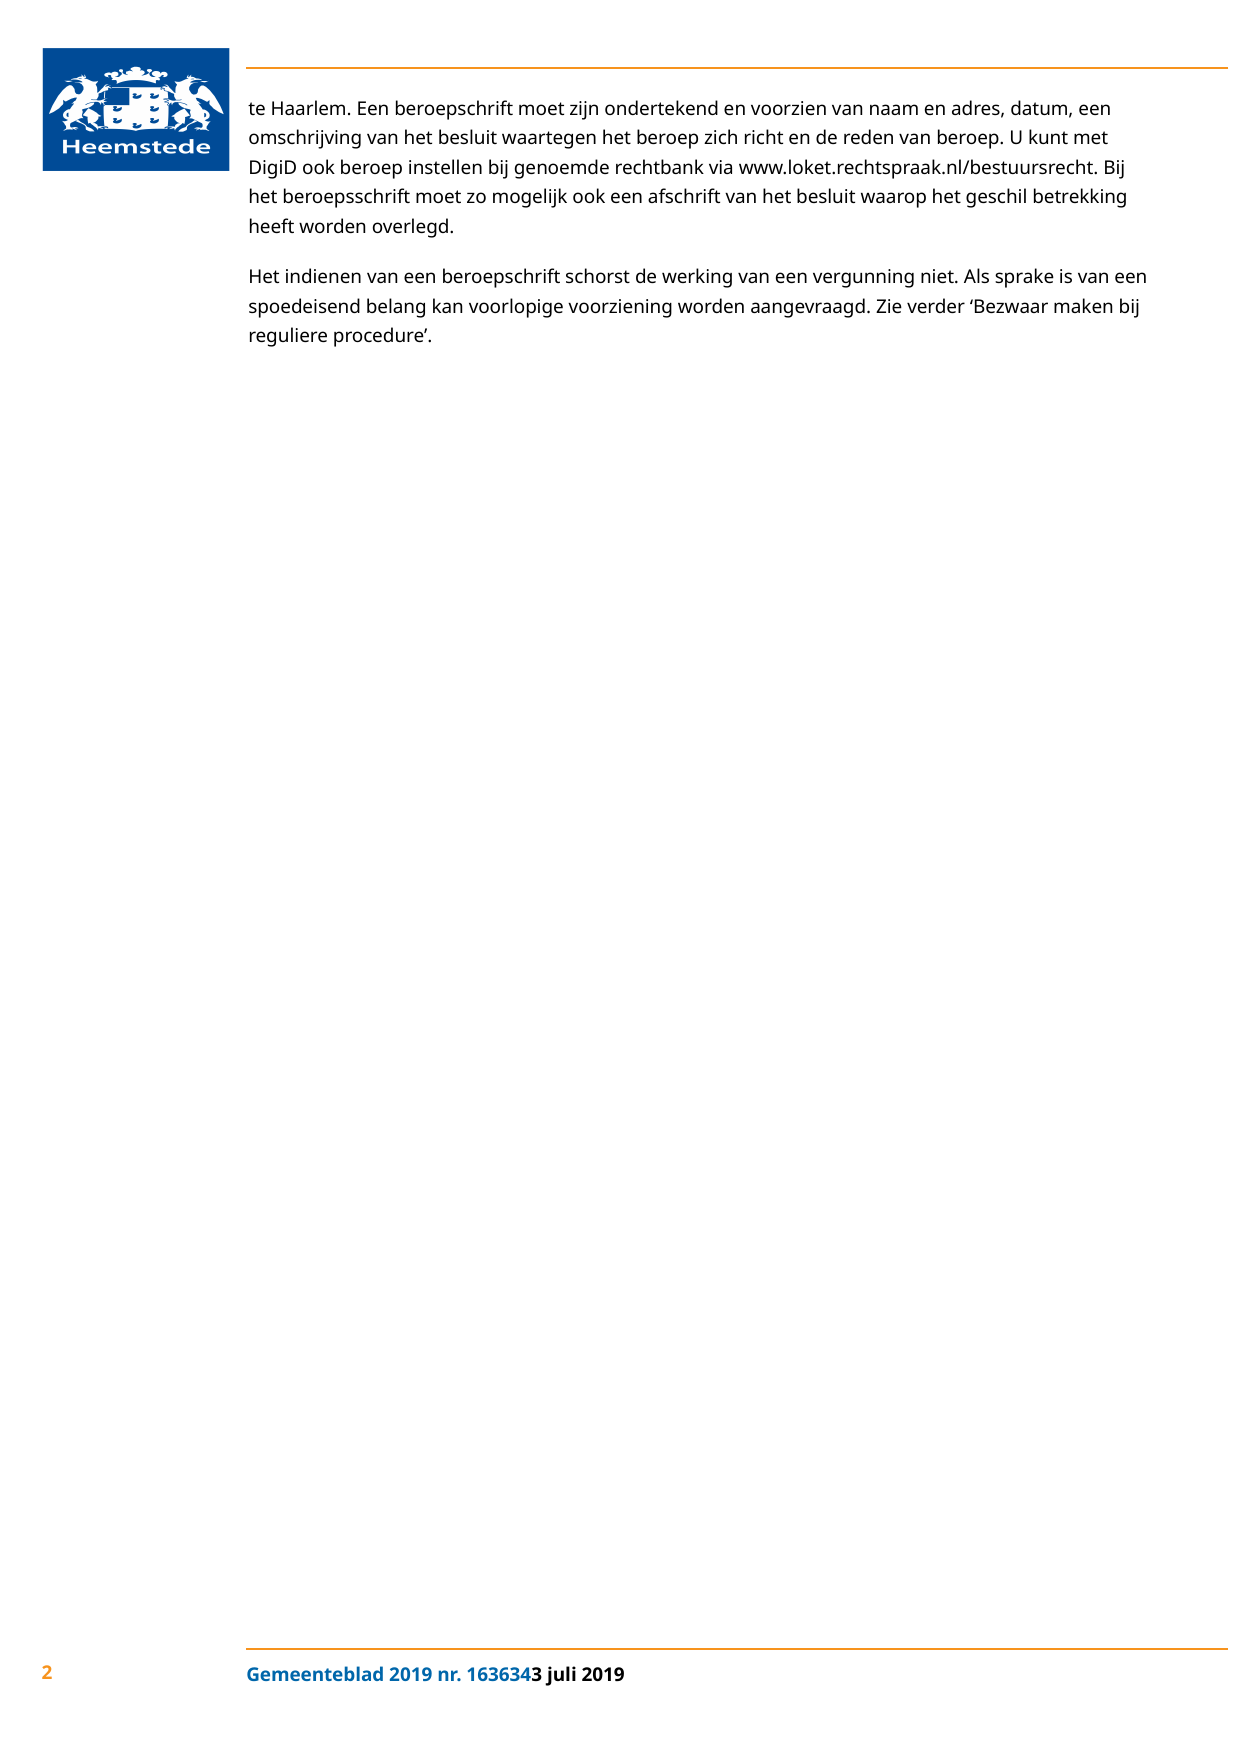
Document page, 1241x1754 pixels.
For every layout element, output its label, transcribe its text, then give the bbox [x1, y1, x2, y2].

picture [41, 47, 231, 172]
text te Haarlem. Een beroepschrift moet zijn ondertekend en voorzien van naam en adres, datum, een omschrijving van het besluit waartegen het beroep zich richt en de reden van beroep. U kunt met DigiD ook beroep instellen bij genoemde rechtbank via www.loket.rechtspraak.nl/bestuursrecht. Bij het beroepsschrift moet zo mogelijk ook een afschrift van het besluit waarop het geschil betrekking heeft worden overlegd. [248, 95, 1152, 239]
text Het indienen van een beroepschrift schorst de werking van een vergunning niet. Als sprake is van een spoedeisend belang kan voorlopige voorziening worden aangevraagd. Zie verder ‘Bezwaar maken bij reguliere procedure’. [248, 263, 1152, 348]
